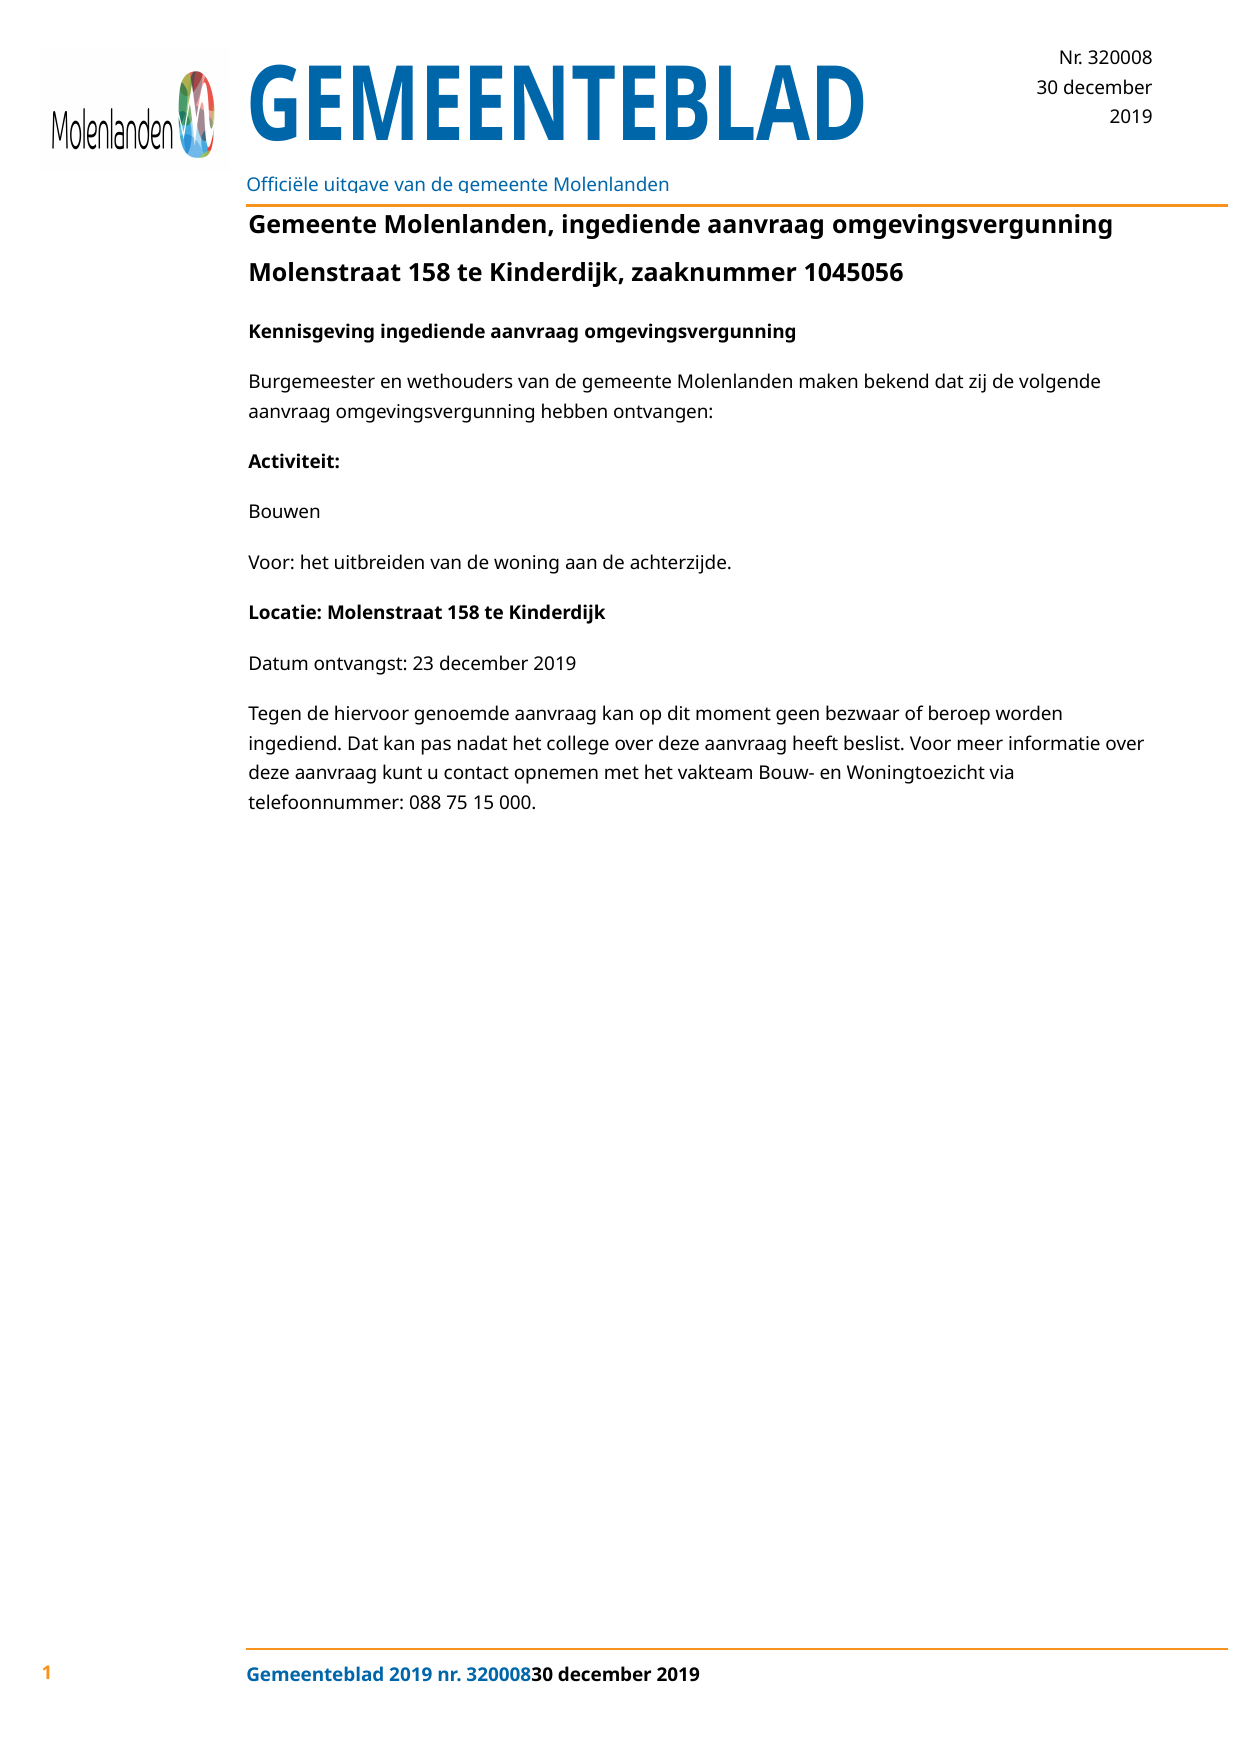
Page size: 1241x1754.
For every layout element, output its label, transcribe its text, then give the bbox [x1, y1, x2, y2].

text Datum ontvangst: 23 december 2019 [248, 650, 1152, 676]
picture [41, 47, 231, 172]
text Activiteit: [248, 448, 1152, 474]
text Burgemeester en wethouders van de gemeente Molenlanden maken bekend dat zij de volgende aanvraag omgevingsvergunning hebben ontvangen: [248, 368, 1152, 424]
text Tegen de hiervoor genoemde aanvraag kan op dit moment geen bezwaar of beroep worden ingediend. Dat kan pas nadat het college over deze aanvraag heeft beslist. Voor meer informatie over deze aanvraag kunt u contact opnemen met het vakteam Bouw- en Woningtoezicht via telefoonnummer: 088 75 15 000. [248, 700, 1152, 815]
text Bouwen [248, 499, 1152, 524]
text Voor: het uitbreiden van de woning aan de achterzijde. [248, 549, 1152, 575]
text Locatie: Molenstraat 158 te Kinderdijk [248, 599, 1152, 625]
text Kennisgeving ingediende aanvraag omgevingsvergunning [248, 318, 1152, 344]
text Gemeente Molenlanden, ingediende aanvraag omgevingsvergunning Molenstraat 158 te Kinderdijk, zaaknummer 1045056 [248, 207, 1152, 288]
